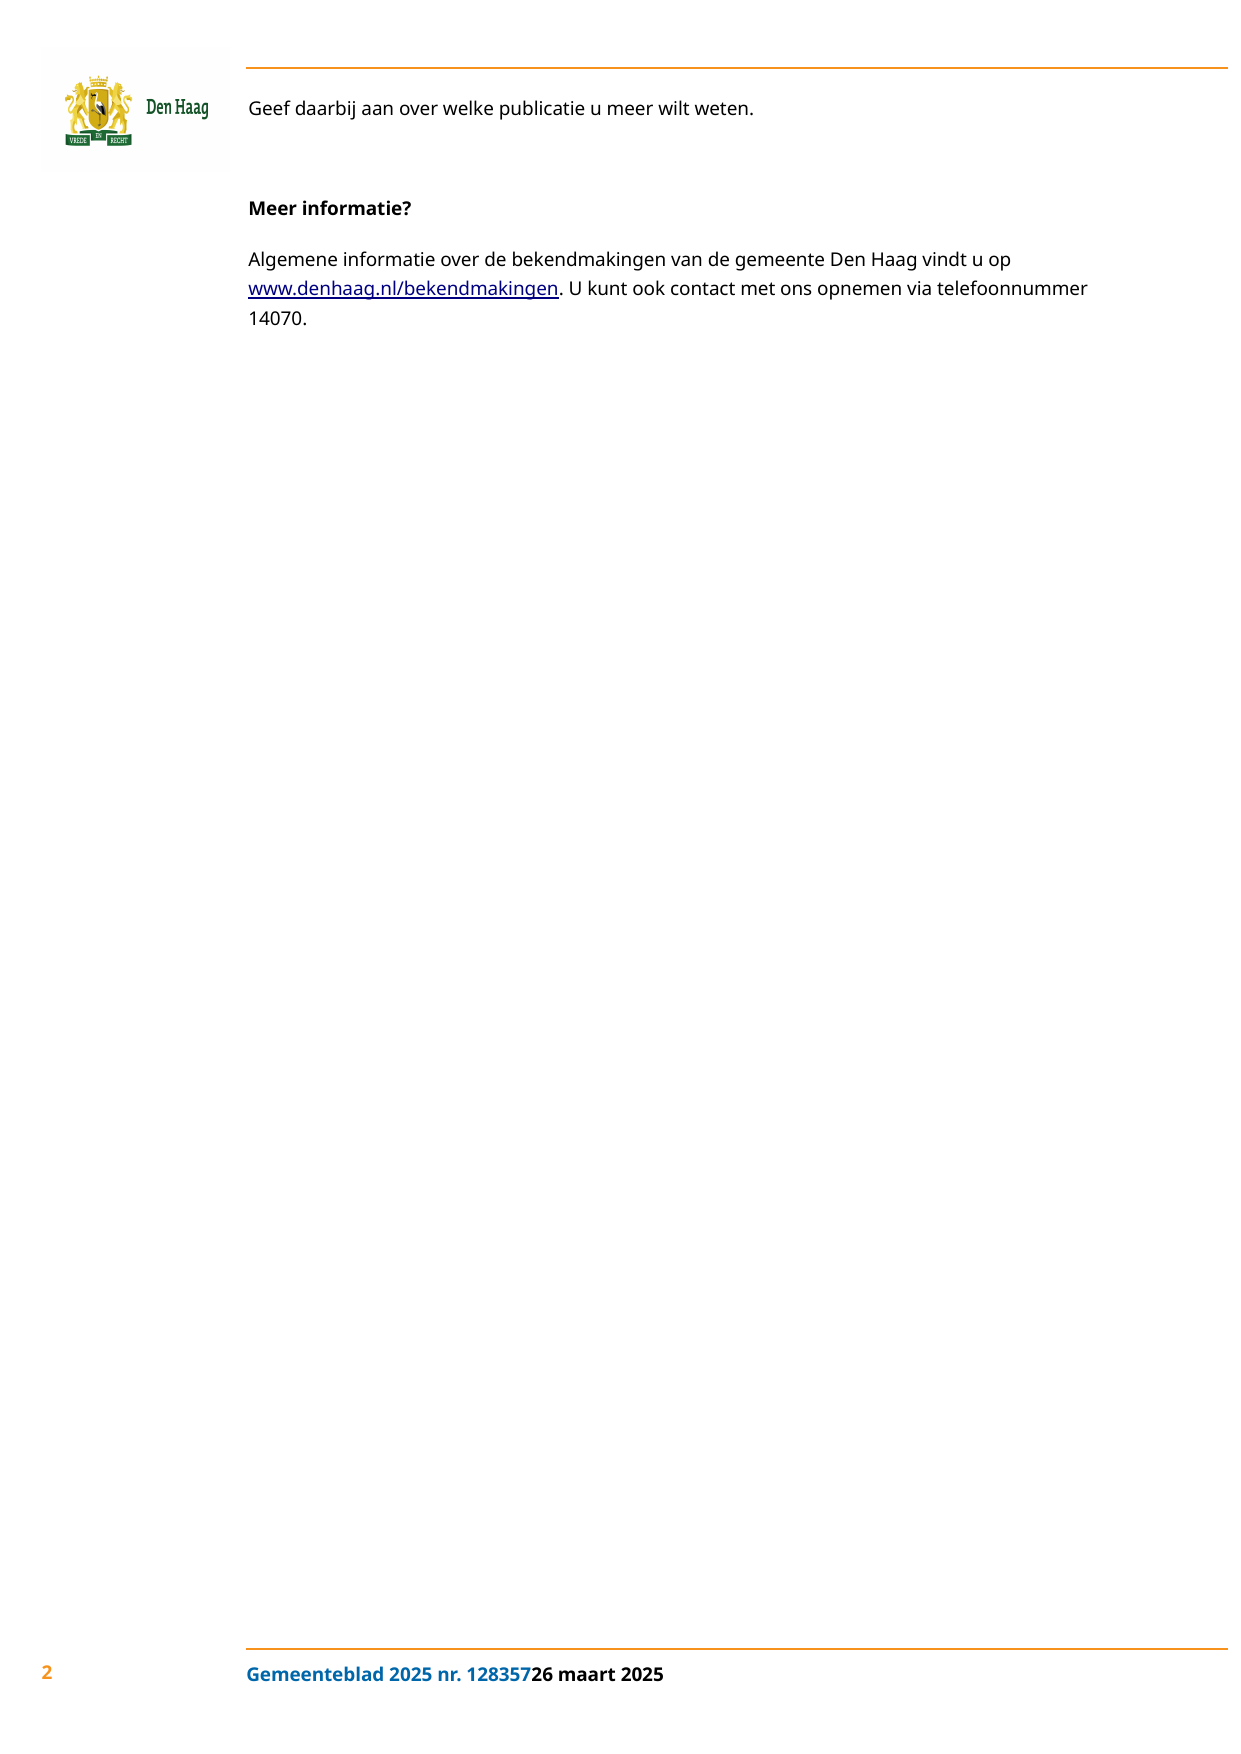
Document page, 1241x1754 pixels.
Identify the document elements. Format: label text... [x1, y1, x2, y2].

text Geef daarbij aan over welke publicatie u meer wilt weten. [248, 95, 1152, 121]
text Meer informatie? [248, 196, 1152, 221]
text Algemene informatie over de bekendmakingen van de gemeente Den Haag vindt u op www.denhaag.nl/bekendmakingen. U kunt ook contact met ons opnemen via telefoonnummer 14070. [248, 246, 1152, 331]
picture [41, 47, 231, 172]
